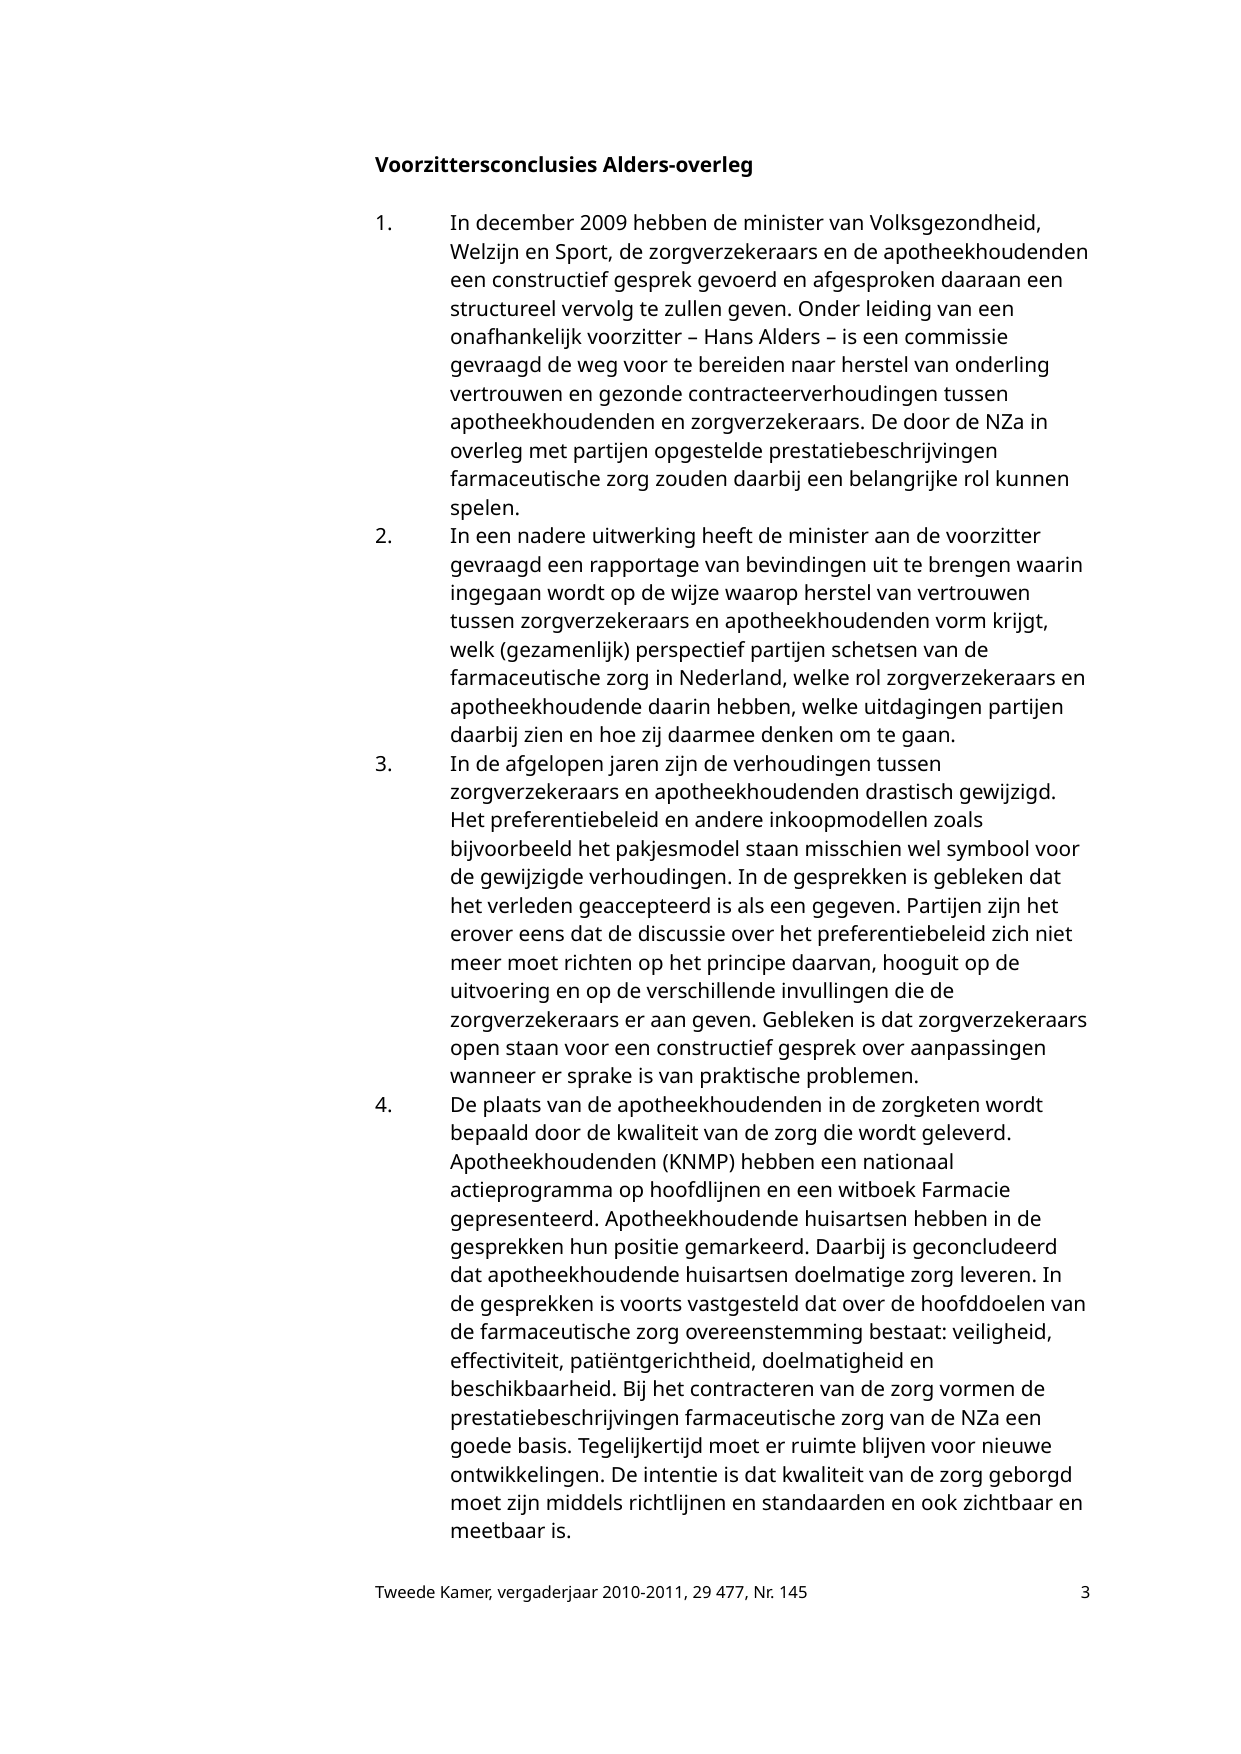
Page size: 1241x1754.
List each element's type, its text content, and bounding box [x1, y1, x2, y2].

text Voorzittersconclusies Alders-overleg [375, 150, 1090, 178]
list In december 2009 hebben de minister van Volksgezondheid, Welzijn en Sport, de zorgverzekeraars en de apotheekhoudenden een constructief gesprek gevoerd en afgesproken daaraan een structureel vervolg te zullen geven. Onder leiding van een onafhankelijk voorzitter – Hans Alders – is een commissie gevraagd de weg voor te bereiden naar herstel van onderling vertrouwen en gezonde contracteerverhoudingen tussen apotheekhoudenden en zorgverzekeraars. De door de NZa in overleg met partijen opgestelde prestatiebeschrijvingen farmaceutische zorg zouden daarbij een belangrijke rol kunnen spelen. [375, 208, 1090, 521]
list In de afgelopen jaren zijn de verhoudingen tussen zorgverzekeraars en apotheekhoudenden drastisch gewijzigd. Het preferentiebeleid en andere inkoopmodellen zoals bijvoorbeeld het pakjesmodel staan misschien wel symbool voor de gewijzigde verhoudingen. In de gesprekken is gebleken dat het verleden geaccepteerd is als een gegeven. Partijen zijn het erover eens dat de discussie over het preferentiebeleid zich niet meer moet richten op het principe daarvan, hooguit op de uitvoering en op de verschillende invullingen die de zorgverzekeraars er aan geven. Gebleken is dat zorgverzekeraars open staan voor een constructief gesprek over aanpassingen wanneer er sprake is van praktische problemen. [375, 749, 1090, 1090]
list De plaats van de apotheekhoudenden in de zorgketen wordt bepaald door de kwaliteit van de zorg die wordt geleverd. Apotheekhoudenden (KNMP) hebben een nationaal actieprogramma op hoofdlijnen en een witboek Farmacie gepresenteerd. Apotheekhoudende huisartsen hebben in de gesprekken hun positie gemarkeerd. Daarbij is geconcludeerd dat apotheekhoudende huisartsen doelmatige zorg leveren. In de gesprekken is voorts vastgesteld dat over de hoofddoelen van de farmaceutische zorg overeenstemming bestaat: veiligheid, effectiviteit, patiëntgerichtheid, doelmatigheid en beschikbaarheid. Bij het contracteren van de zorg vormen de prestatiebeschrijvingen farmaceutische zorg van de NZa een goede basis. Tegelijkertijd moet er ruimte blijven voor nieuwe ontwikkelingen. De intentie is dat kwaliteit van de zorg geborgd moet zijn middels richtlijnen en standaarden en ook zichtbaar en meetbaar is. [375, 1090, 1090, 1545]
list In een nadere uitwerking heeft de minister aan de voorzitter gevraagd een rapportage van bevindingen uit te brengen waarin ingegaan wordt op de wijze waarop herstel van vertrouwen tussen zorgverzekeraars en apotheekhoudenden vorm krijgt, welk (gezamenlijk) perspectief partijen schetsen van de farmaceutische zorg in Nederland, welke rol zorgverzekeraars en apotheekhoudende daarin hebben, welke uitdagingen partijen daarbij zien en hoe zij daarmee denken om te gaan. [375, 521, 1090, 749]
